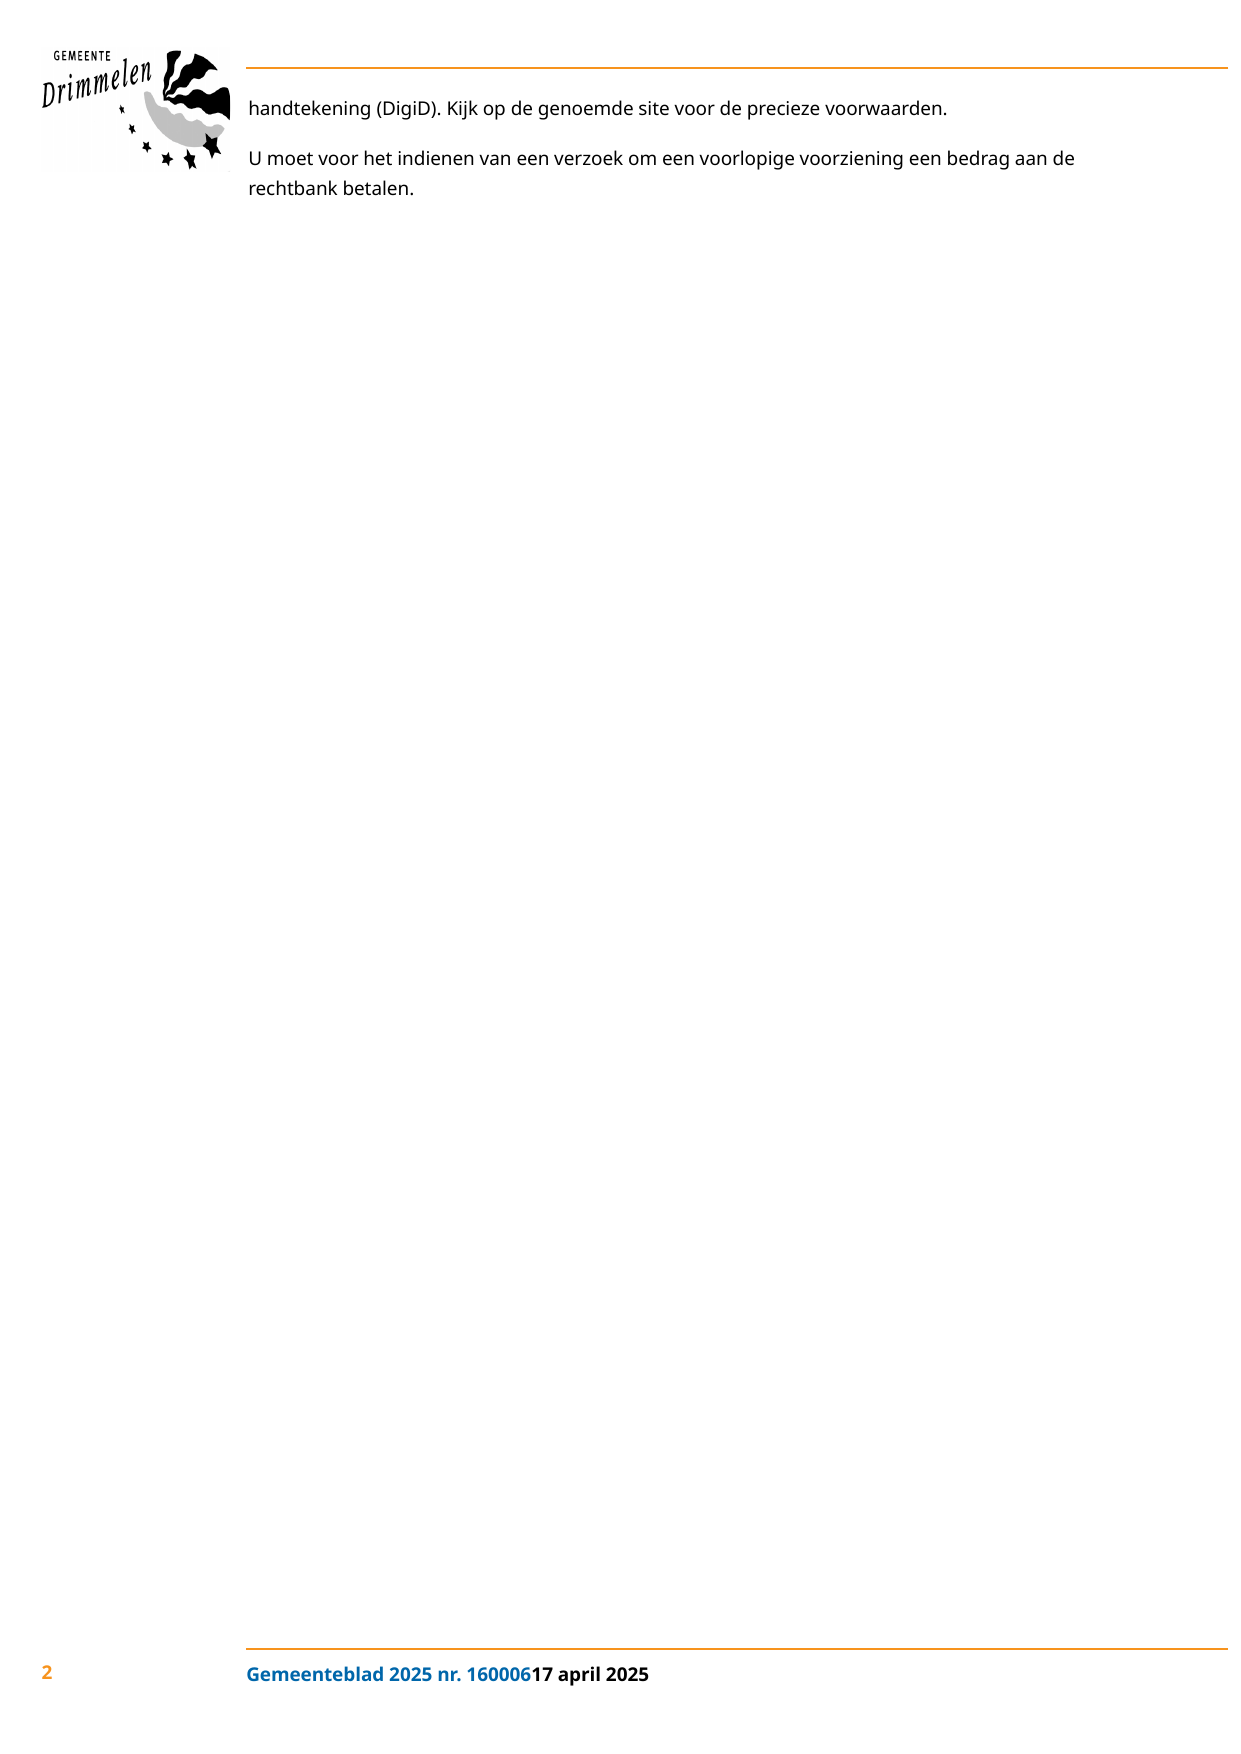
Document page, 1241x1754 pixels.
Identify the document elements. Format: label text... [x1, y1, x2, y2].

picture [41, 47, 231, 172]
text U moet voor het indienen van een verzoek om een voorlopige voorziening een bedrag aan de rechtbank betalen. [248, 145, 1152, 201]
text handtekening (DigiD). Kijk op de genoemde site voor de precieze voorwaarden. [248, 95, 1152, 121]
